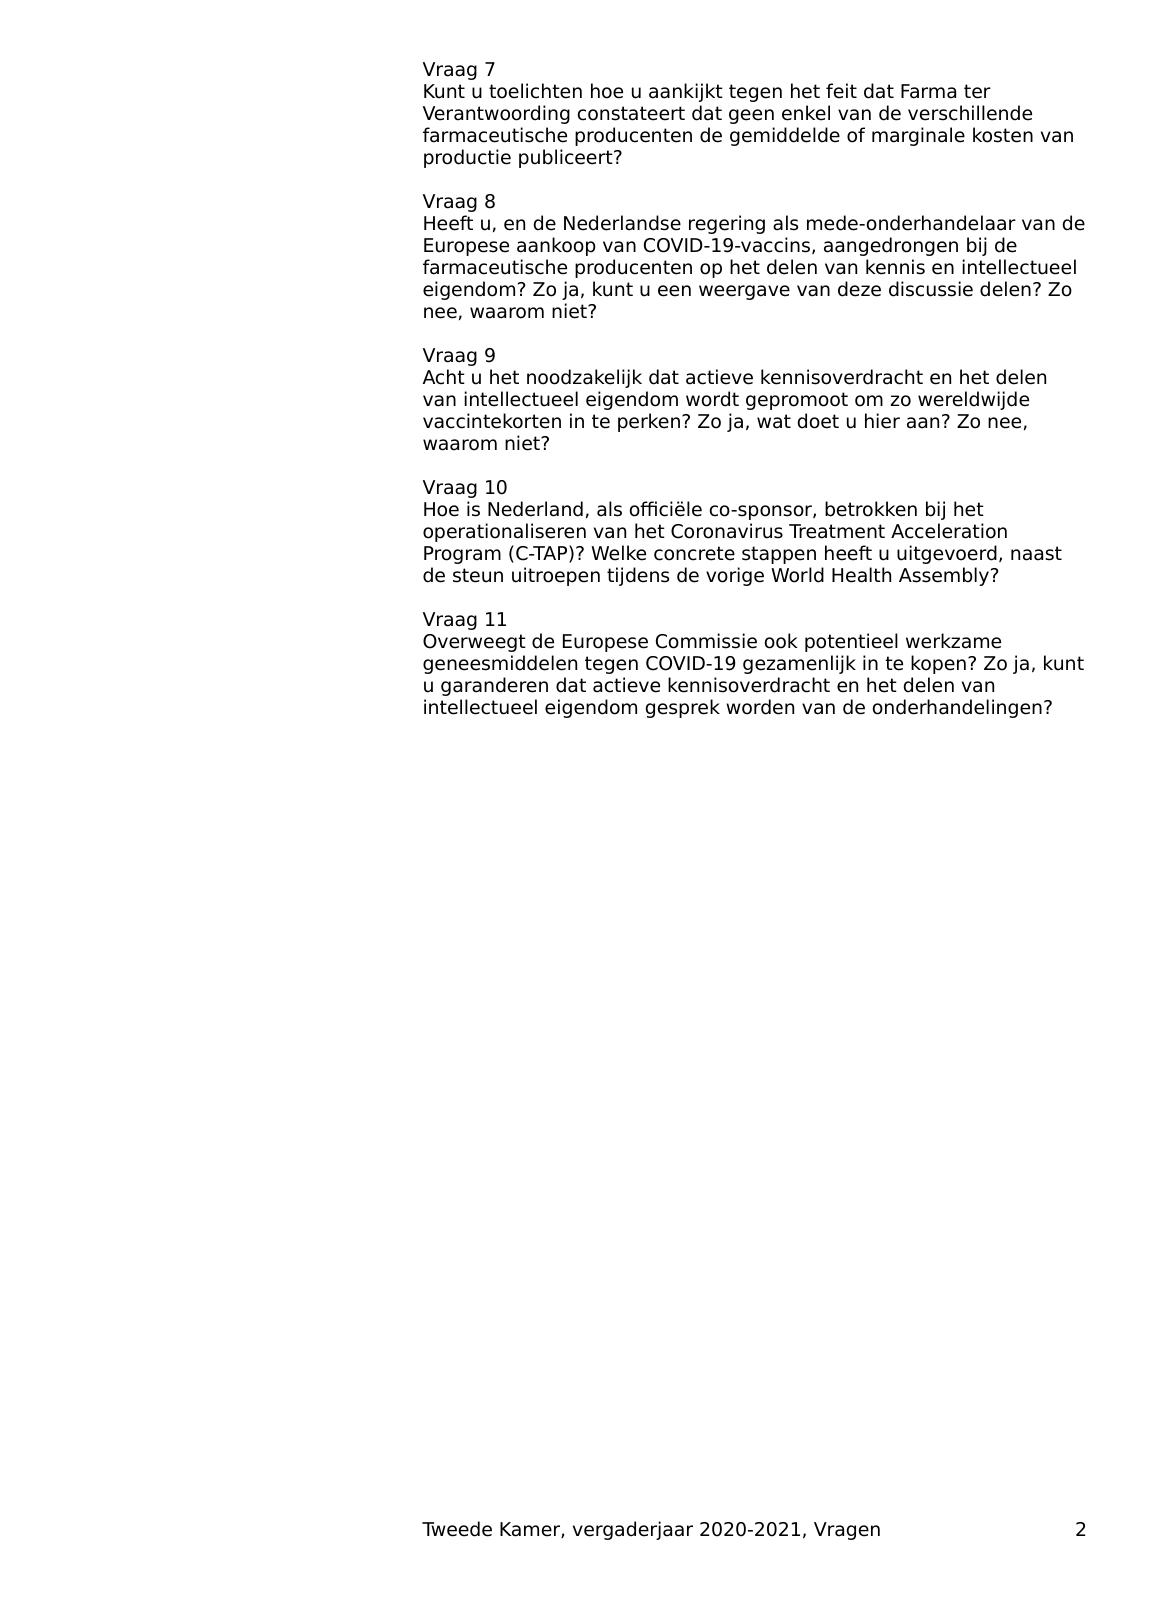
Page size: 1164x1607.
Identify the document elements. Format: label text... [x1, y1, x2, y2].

text Vraag 10 [422, 477, 1087, 499]
text Vraag 9 [422, 345, 1087, 367]
text Overweegt de Europese Commissie ook potentieel werkzame geneesmiddelen tegen COVID-19 gezamenlijk in te kopen? Zo ja, kunt u garanderen dat actieve kennisoverdracht en het delen van intellectueel eigendom gesprek worden van de onderhandelingen? [422, 631, 1087, 719]
text Hoe is Nederland, als officiële co-sponsor, betrokken bij het operationaliseren van het Coronavirus Treatment Acceleration Program (C-TAP)? Welke concrete stappen heeft u uitgevoerd, naast de steun uitroepen tijdens de vorige World Health Assembly? [422, 499, 1087, 587]
text Kunt u toelichten hoe u aankijkt tegen het feit dat Farma ter Verantwoording constateert dat geen enkel van de verschillende farmaceutische producenten de gemiddelde of marginale kosten van productie publiceert? [422, 81, 1087, 169]
text Vraag 8 [422, 191, 1087, 213]
text Heeft u, en de Nederlandse regering als mede-onderhandelaar van de Europese aankoop van COVID-19-vaccins, aangedrongen bij de farmaceutische producenten op het delen van kennis en intellectueel eigendom? Zo ja, kunt u een weergave van deze discussie delen? Zo nee, waarom niet? [422, 213, 1087, 323]
text Acht u het noodzakelijk dat actieve kennisoverdracht en het delen van intellectueel eigendom wordt gepromoot om zo wereldwijde vaccintekorten in te perken? Zo ja, wat doet u hier aan? Zo nee, waarom niet? [422, 367, 1087, 455]
text Vraag 11 [422, 609, 1087, 631]
text Vraag 7 [422, 59, 1087, 81]
